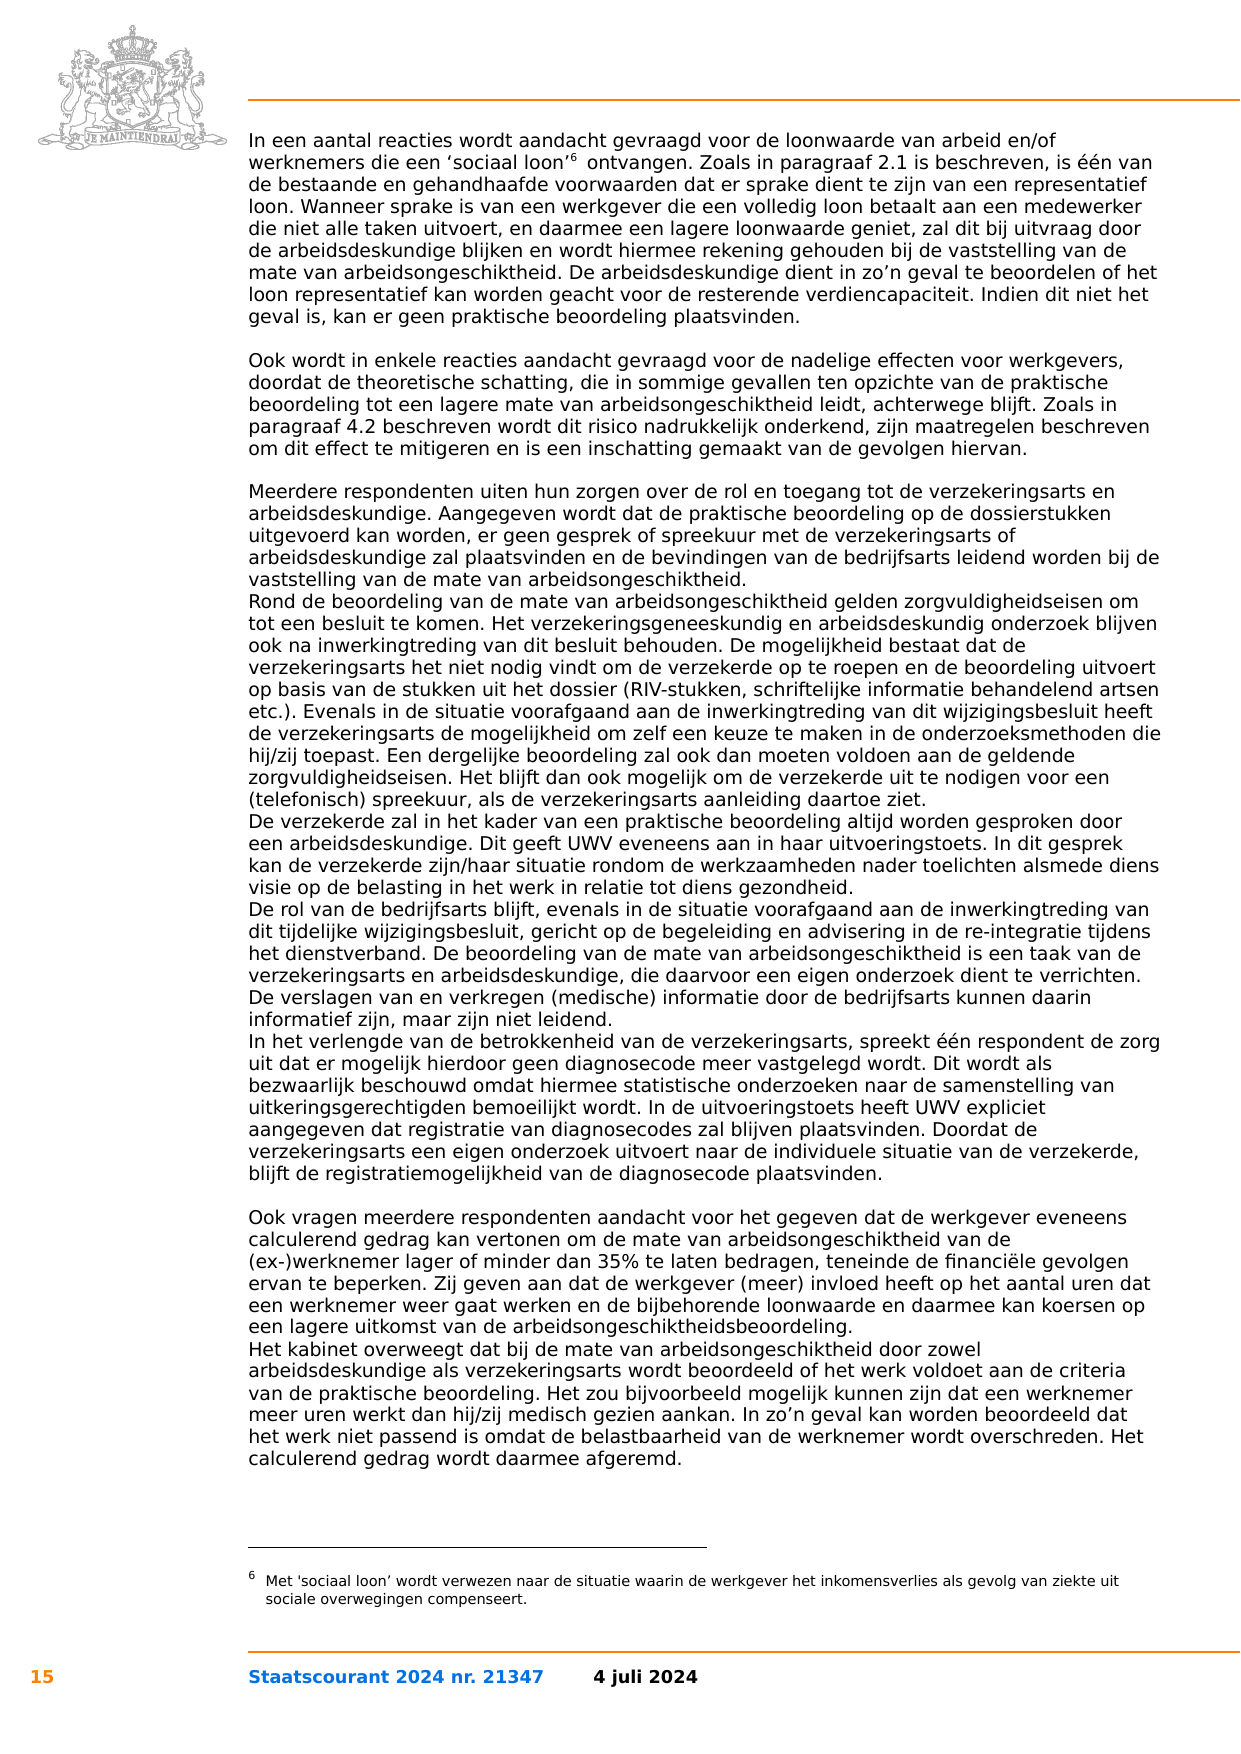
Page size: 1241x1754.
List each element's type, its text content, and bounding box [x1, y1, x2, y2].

text In een aantal reacties wordt aandacht gevraagd voor de loonwaarde van arbeid en/of werknemers die een ‘sociaal loon’ ontvangen. Zoals in paragraaf 2.1 is beschreven, is één van de bestaande en gehandhaafde voorwaarden dat er sprake dient te zijn van een representatief loon. Wanneer sprake is van een werkgever die een volledig loon betaalt aan een medewerker die niet alle taken uitvoert, en daarmee een lagere loonwaarde geniet, zal dit bij uitvraag door de arbeidsdeskundige blijken en wordt hiermee rekening gehouden bij de vaststelling van de mate van arbeidsongeschiktheid. De arbeidsdeskundige dient in zo’n geval te beoordelen of het loon representatief kan worden geacht voor de resterende verdiencapaciteit. Indien dit niet het geval is, kan er geen praktische beoordeling plaatsvinden. [248, 130, 1163, 328]
text De verzekerde zal in het kader van een praktische beoordeling altijd worden gesproken door een arbeidsdeskundige. Dit geeft UWV eveneens aan in haar uitvoeringstoets. In dit gesprek kan de verzekerde zijn/haar situatie rondom de werkzaamheden nader toelichten alsmede diens visie op de belasting in het werk in relatie tot diens gezondheid. [248, 811, 1163, 899]
text Ook wordt in enkele reacties aandacht gevraagd voor de nadelige effecten voor werkgevers, doordat de theoretische schatting, die in sommige gevallen ten opzichte van de praktische beoordeling tot een lagere mate van arbeidsongeschiktheid leidt, achterwege blijft. Zoals in paragraaf 4.2 beschreven wordt dit risico nadrukkelijk onderkend, zijn maatregelen beschreven om dit effect te mitigeren en is een inschatting gemaakt van de gevolgen hiervan. [248, 349, 1163, 459]
text Meerdere respondenten uiten hun zorgen over de rol en toegang tot de verzekeringsarts en arbeidsdeskundige. Aangegeven wordt dat de praktische beoordeling op de dossierstukken uitgevoerd kan worden, er geen gesprek of spreekuur met de verzekeringsarts of arbeidsdeskundige zal plaatsvinden en de bevindingen van de bedrijfsarts leidend worden bij de vaststelling van de mate van arbeidsongeschiktheid. [248, 481, 1163, 591]
text Het kabinet overweegt dat bij de mate van arbeidsongeschiktheid door zowel arbeidsdeskundige als verzekeringsarts wordt beoordeeld of het werk voldoet aan de criteria van de praktische beoordeling. Het zou bijvoorbeeld mogelijk kunnen zijn dat een werknemer meer uren werkt dan hij/zij medisch gezien aankan. In zo’n geval kan worden beoordeeld dat het werk niet passend is omdat de belastbaarheid van de werknemer wordt overschreden. Het calculerend gedrag wordt daarmee afgeremd. [248, 1338, 1163, 1470]
text Rond de beoordeling van de mate van arbeidsongeschiktheid gelden zorgvuldigheidseisen om tot een besluit te komen. Het verzekeringsgeneeskundig en arbeidsdeskundig onderzoek blijven ook na inwerkingtreding van dit besluit behouden. De mogelijkheid bestaat dat de verzekeringsarts het niet nodig vindt om de verzekerde op te roepen en de beoordeling uitvoert op basis van de stukken uit het dossier (RIV-stukken, schriftelijke informatie behandelend artsen etc.). Evenals in de situatie voorafgaand aan de inwerkingtreding van dit wijzigingsbesluit heeft de verzekeringsarts de mogelijkheid om zelf een keuze te maken in de onderzoeksmethoden die hij/zij toepast. Een dergelijke beoordeling zal ook dan moeten voldoen aan de geldende zorgvuldigheidseisen. Het blijft dan ook mogelijk om de verzekerde uit te nodigen voor een (telefonisch) spreekuur, als de verzekeringsarts aanleiding daartoe ziet. [248, 591, 1163, 811]
text De rol van de bedrijfsarts blijft, evenals in de situatie voorafgaand aan de inwerkingtreding van dit tijdelijke wijzigingsbesluit, gericht op de begeleiding en advisering in de re-integratie tijdens het dienstverband. De beoordeling van de mate van arbeidsongeschiktheid is een taak van de verzekeringsarts en arbeidsdeskundige, die daarvoor een eigen onderzoek dient te verrichten. De verslagen van en verkregen (medische) informatie door de bedrijfsarts kunnen daarin informatief zijn, maar zijn niet leidend. [248, 899, 1163, 1031]
text Ook vragen meerdere respondenten aandacht voor het gegeven dat de werkgever eveneens calculerend gedrag kan vertonen om de mate van arbeidsongeschiktheid van de (ex-)werknemer lager of minder dan 35% te laten bedragen, teneinde de financiële gevolgen ervan te beperken. Zij geven aan dat de werkgever (meer) invloed heeft op het aantal uren dat een werknemer weer gaat werken en de bijbehorende loonwaarde en daarmee kan koersen op een lagere uitkomst van de arbeidsongeschiktheidsbeoordeling. [248, 1207, 1163, 1338]
text In het verlengde van de betrokkenheid van de verzekeringsarts, spreekt één respondent de zorg uit dat er mogelijk hierdoor geen diagnosecode meer vastgelegd wordt. Dit wordt als bezwaarlijk beschouwd omdat hiermee statistische onderzoeken naar de samenstelling van uitkeringsgerechtigden bemoeilijkt wordt. In de uitvoeringstoets heeft UWV expliciet aangegeven dat registratie van diagnosecodes zal blijven plaatsvinden. Doordat de verzekeringsarts een eigen onderzoek uitvoert naar de individuele situatie van de verzekerde, blijft de registratiemogelijkheid van de diagnosecode plaatsvinden. [248, 1031, 1163, 1185]
picture [38, 25, 227, 150]
text Met 'sociaal loon’ wordt verwezen naar de situatie waarin de werkgever het inkomensverlies als gevolg van ziekte uit sociale overwegingen compenseert. [248, 1569, 1163, 1608]
